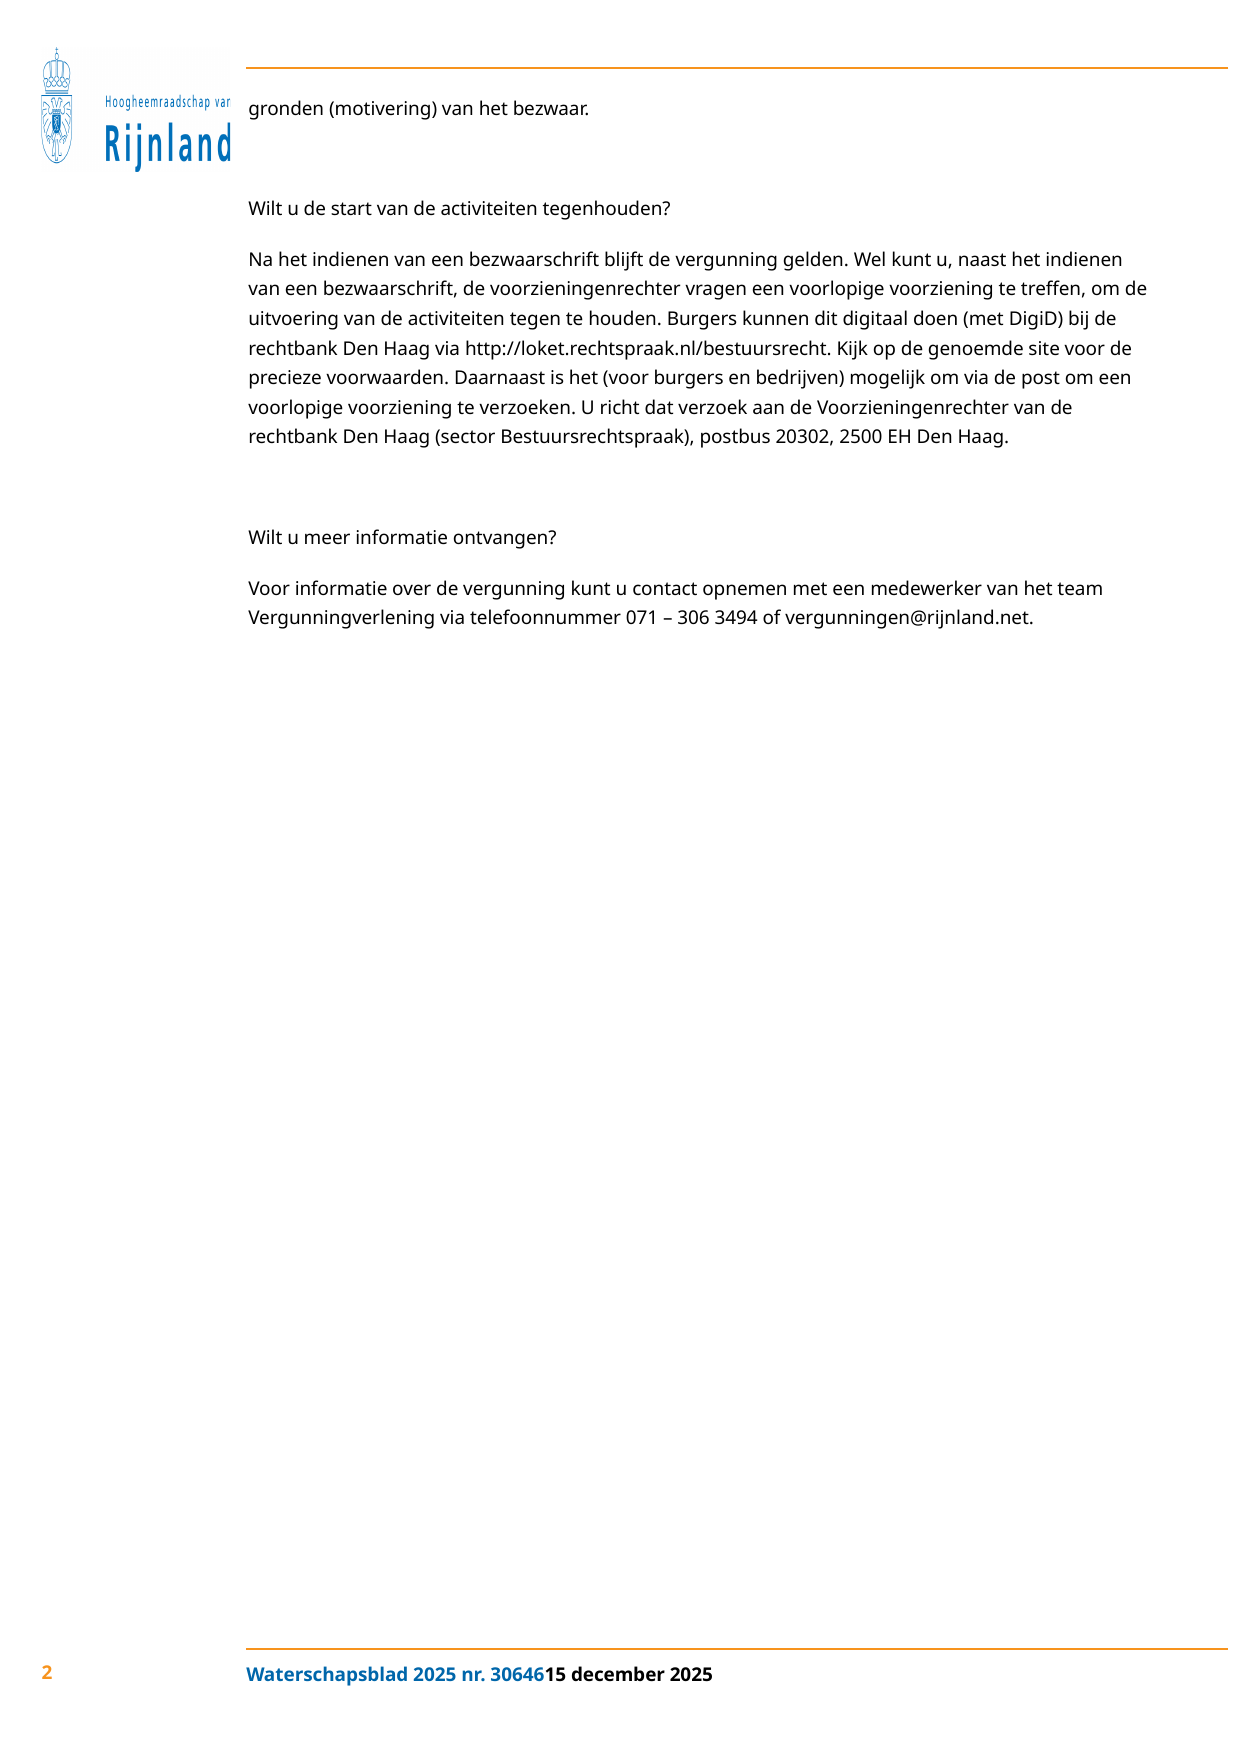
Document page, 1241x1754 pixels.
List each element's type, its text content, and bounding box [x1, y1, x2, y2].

picture [41, 47, 231, 172]
text Voor informatie over de vergunning kunt u contact opnemen met een medewerker van het team Vergunningverlening via telefoonnummer 071 – 306 3494 of vergunningen@rijnland.net. [248, 575, 1152, 630]
text Wilt u meer informatie ontvangen? [248, 524, 1152, 550]
text Na het indienen van een bezwaarschrift blijft de vergunning gelden. Wel kunt u, naast het indienen van een bezwaarschrift, de voorzieningenrechter vragen een voorlopige voorziening te treffen, om de uitvoering van de activiteiten tegen te houden. Burgers kunnen dit digitaal doen (met DigiD) bij de rechtbank Den Haag via http://loket.rechtspraak.nl/bestuursrecht. Kijk op de genoemde site voor de precieze voorwaarden. Daarnaast is het (voor burgers en bedrijven) mogelijk om via de post om een voorlopige voorziening te verzoeken. U richt dat verzoek aan de Voorzieningenrechter van de rechtbank Den Haag (sector Bestuursrechtspraak), postbus 20302, 2500 EH Den Haag. [248, 246, 1152, 449]
text gronden (motivering) van het bezwaar. [248, 95, 1152, 121]
text Wilt u de start van de activiteiten tegenhouden? [248, 196, 1152, 221]
